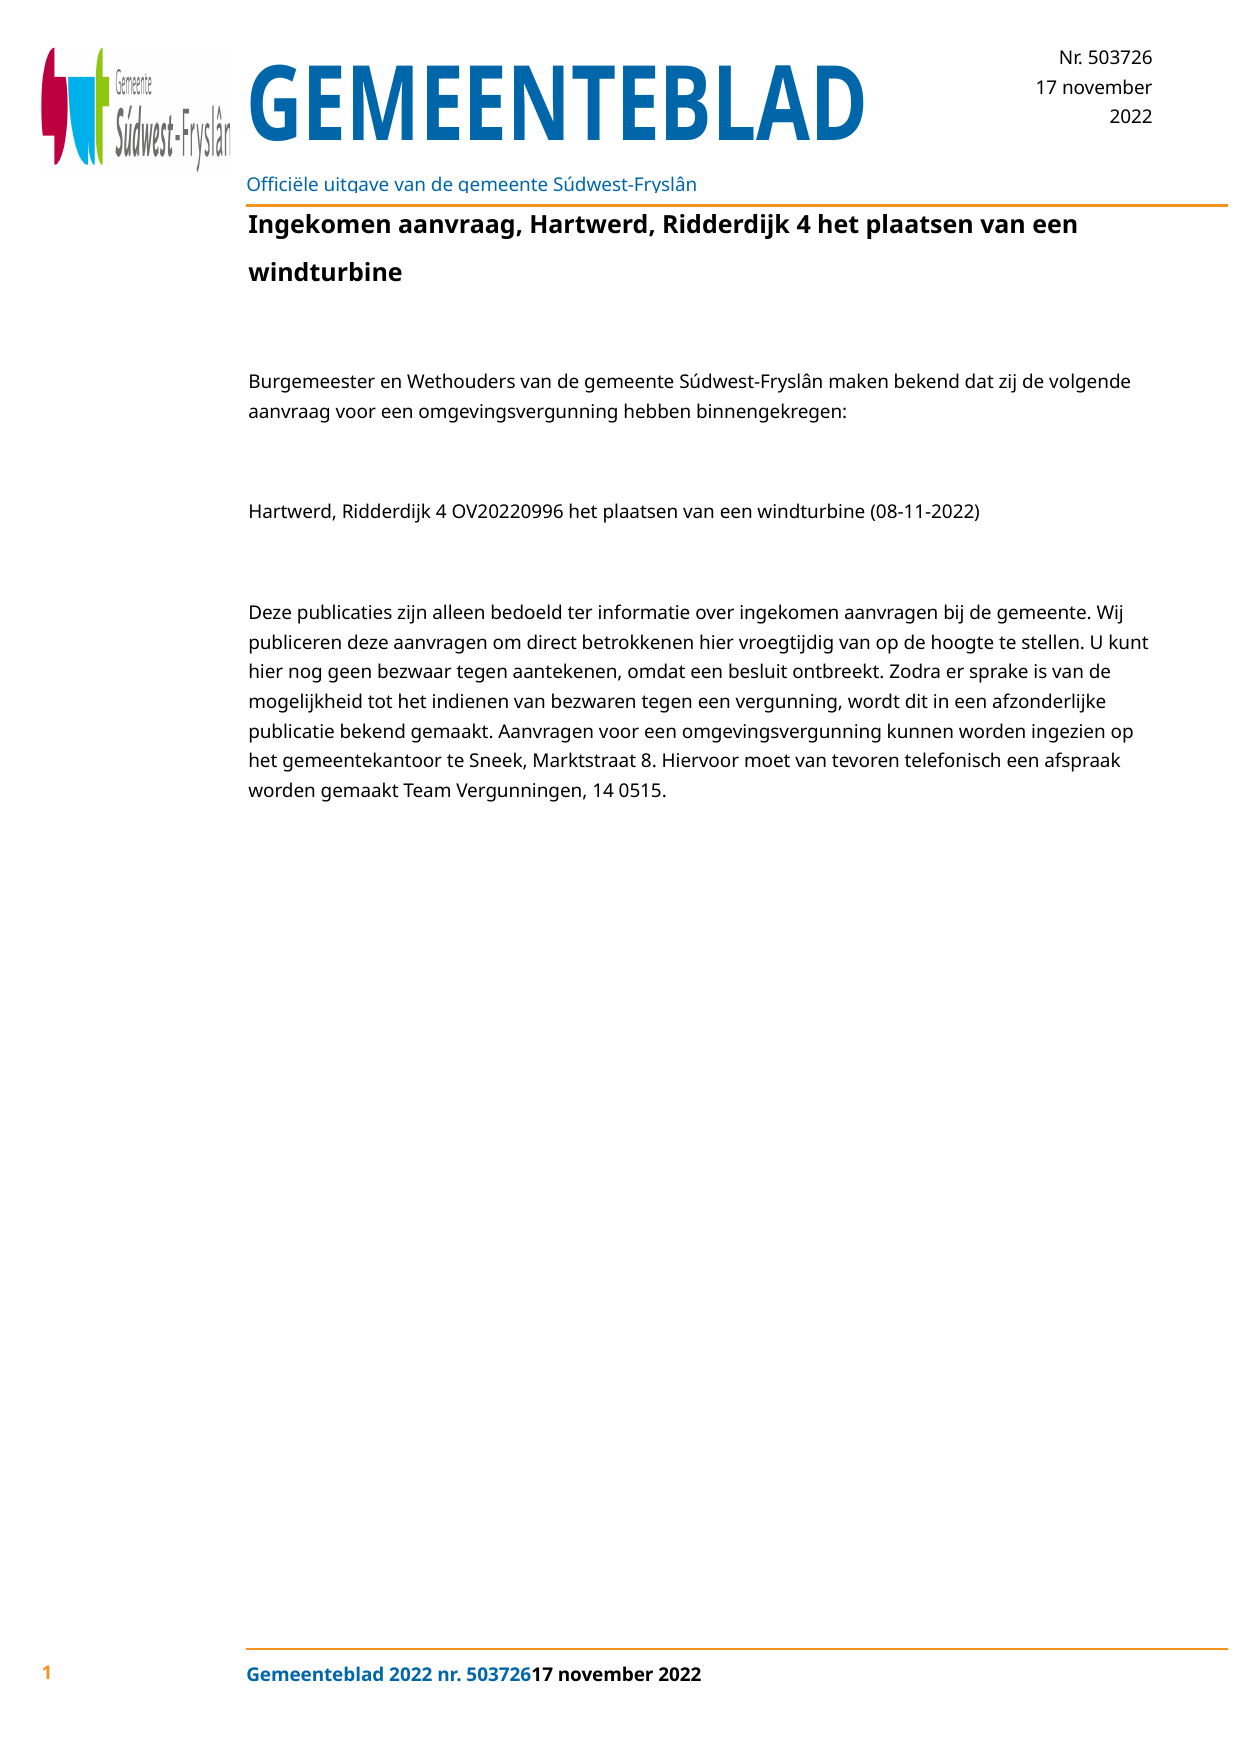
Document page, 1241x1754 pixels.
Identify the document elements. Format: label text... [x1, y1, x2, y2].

picture [41, 47, 231, 172]
text Burgemeester en Wethouders van de gemeente Súdwest-Fryslân maken bekend dat zij de volgende aanvraag voor een omgevingsvergunning hebben binnengekregen: [248, 368, 1152, 424]
text Deze publicaties zijn alleen bedoeld ter informatie over ingekomen aanvragen bij de gemeente. Wij publiceren deze aanvragen om direct betrokkenen hier vroegtijdig van op de hoogte te stellen. U kunt hier nog geen bezwaar tegen aantekenen, omdat een besluit ontbreekt. Zodra er sprake is van de mogelijkheid tot het indienen van bezwaren tegen een vergunning, wordt dit in een afzonderlijke publicatie bekend gemaakt. Aanvragen voor een omgevingsvergunning kunnen worden ingezien op het gemeentekantoor te Sneek, Marktstraat 8. Hiervoor moet van tevoren telefonisch een afspraak worden gemaakt Team Vergunningen, 14 0515. [248, 599, 1152, 803]
text Ingekomen aanvraag, Hartwerd, Ridderdijk 4 het plaatsen van een windturbine [248, 207, 1152, 288]
text Hartwerd, Ridderdijk 4 OV20220996 het plaatsen van een windturbine (08-11-2022) [248, 499, 1152, 524]
